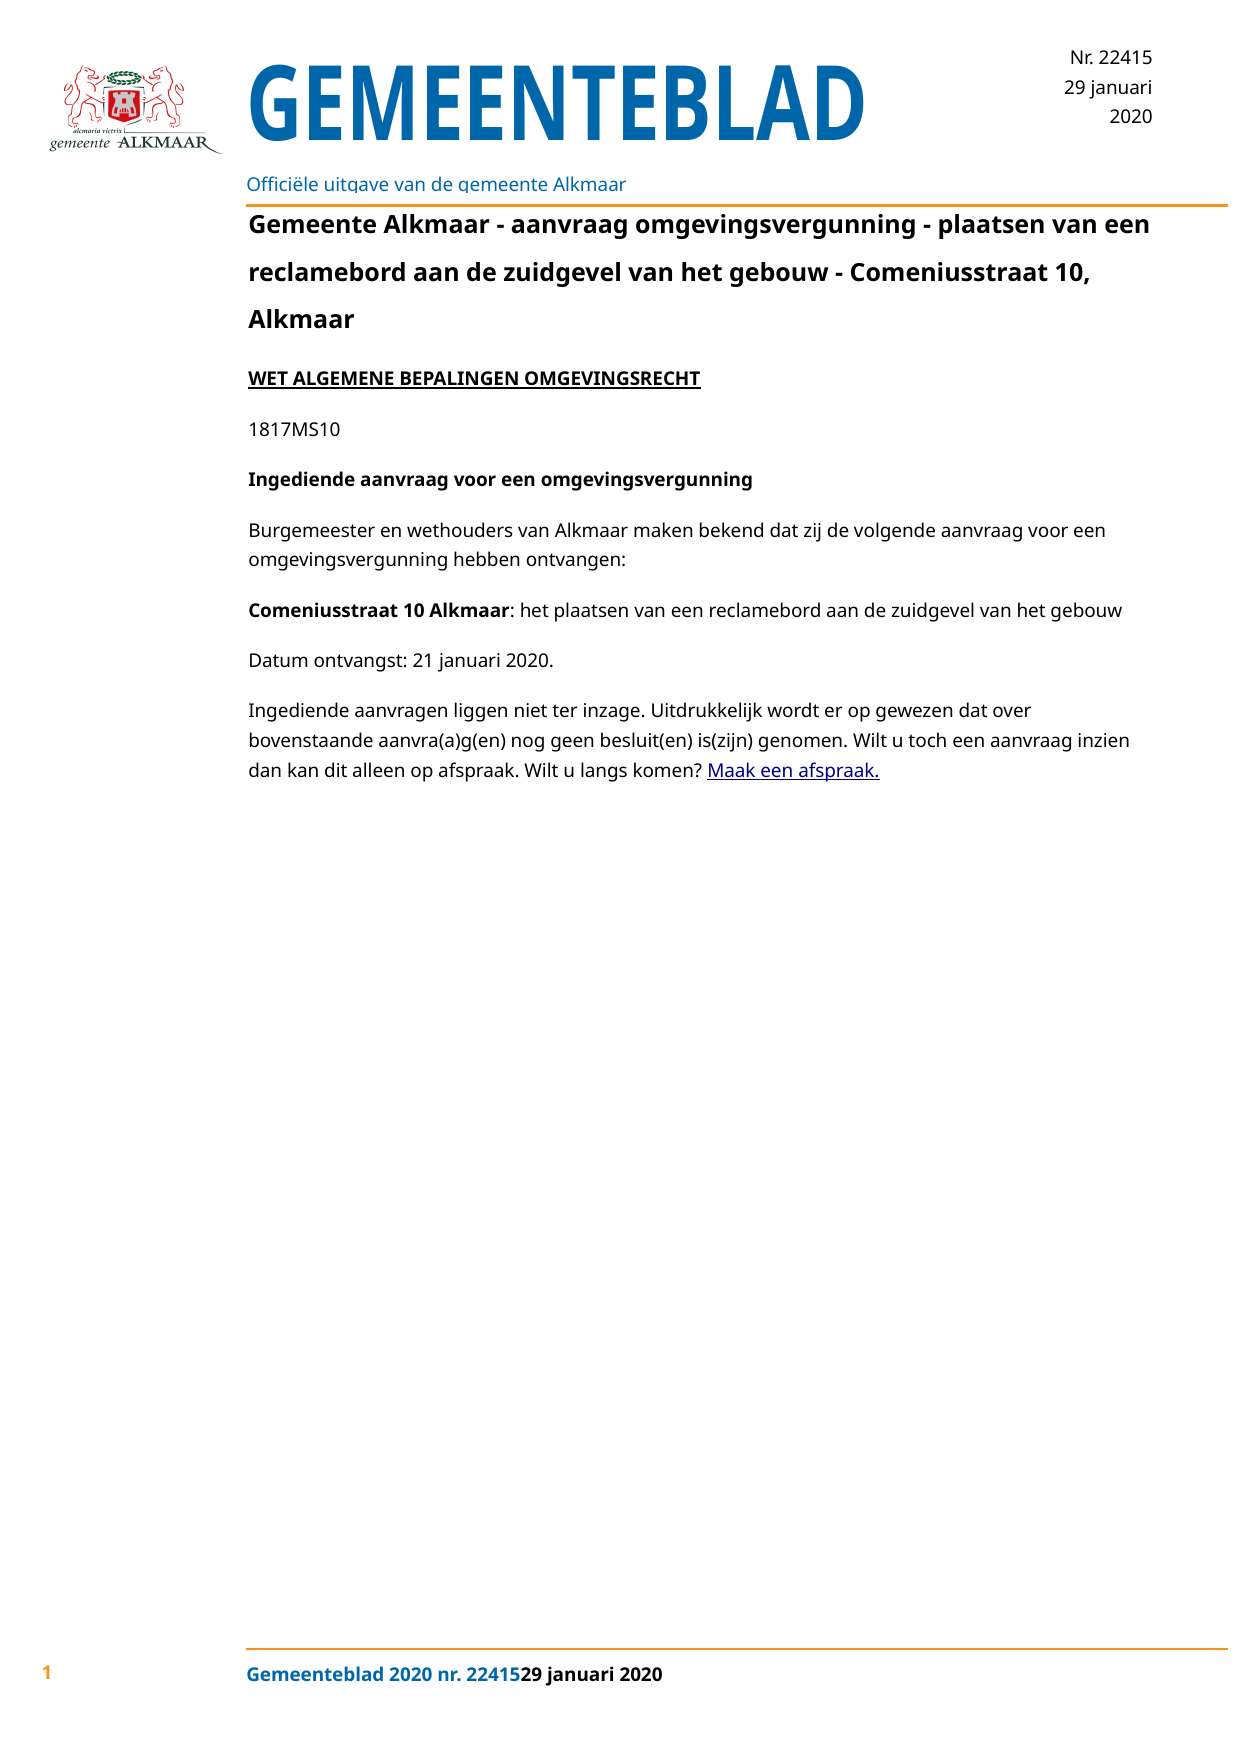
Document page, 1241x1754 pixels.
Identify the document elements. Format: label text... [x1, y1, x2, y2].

text WET ALGEMENE BEPALINGEN OMGEVINGSRECHT [248, 366, 1152, 391]
text Gemeente Alkmaar - aanvraag omgevingsvergunning - plaatsen van een reclamebord aan de zuidgevel van het gebouw - Comeniusstraat 10, Alkmaar [248, 207, 1152, 336]
text Comeniusstraat 10 Alkmaar: het plaatsen van een reclamebord aan de zuidgevel van het gebouw [248, 597, 1152, 622]
text Burgemeester en wethouders van Alkmaar maken bekend dat zij de volgende aanvraag voor een omgevingsvergunning hebben ontvangen: [248, 517, 1152, 572]
text 1817MS10 [248, 416, 1152, 442]
text Ingediende aanvragen liggen niet ter inzage. Uitdrukkelijk wordt er op gewezen dat over bovenstaande aanvra(a)g(en) nog geen besluit(en) is(zijn) genomen. Wilt u toch een aanvraag inzien dan kan dit alleen op afspraak. Wilt u langs komen? Maak een afspraak. [248, 698, 1152, 782]
text Ingediende aanvraag voor een omgevingsvergunning [248, 466, 1152, 492]
picture [41, 47, 231, 172]
text Datum ontvangst: 21 januari 2020. [248, 647, 1152, 673]
